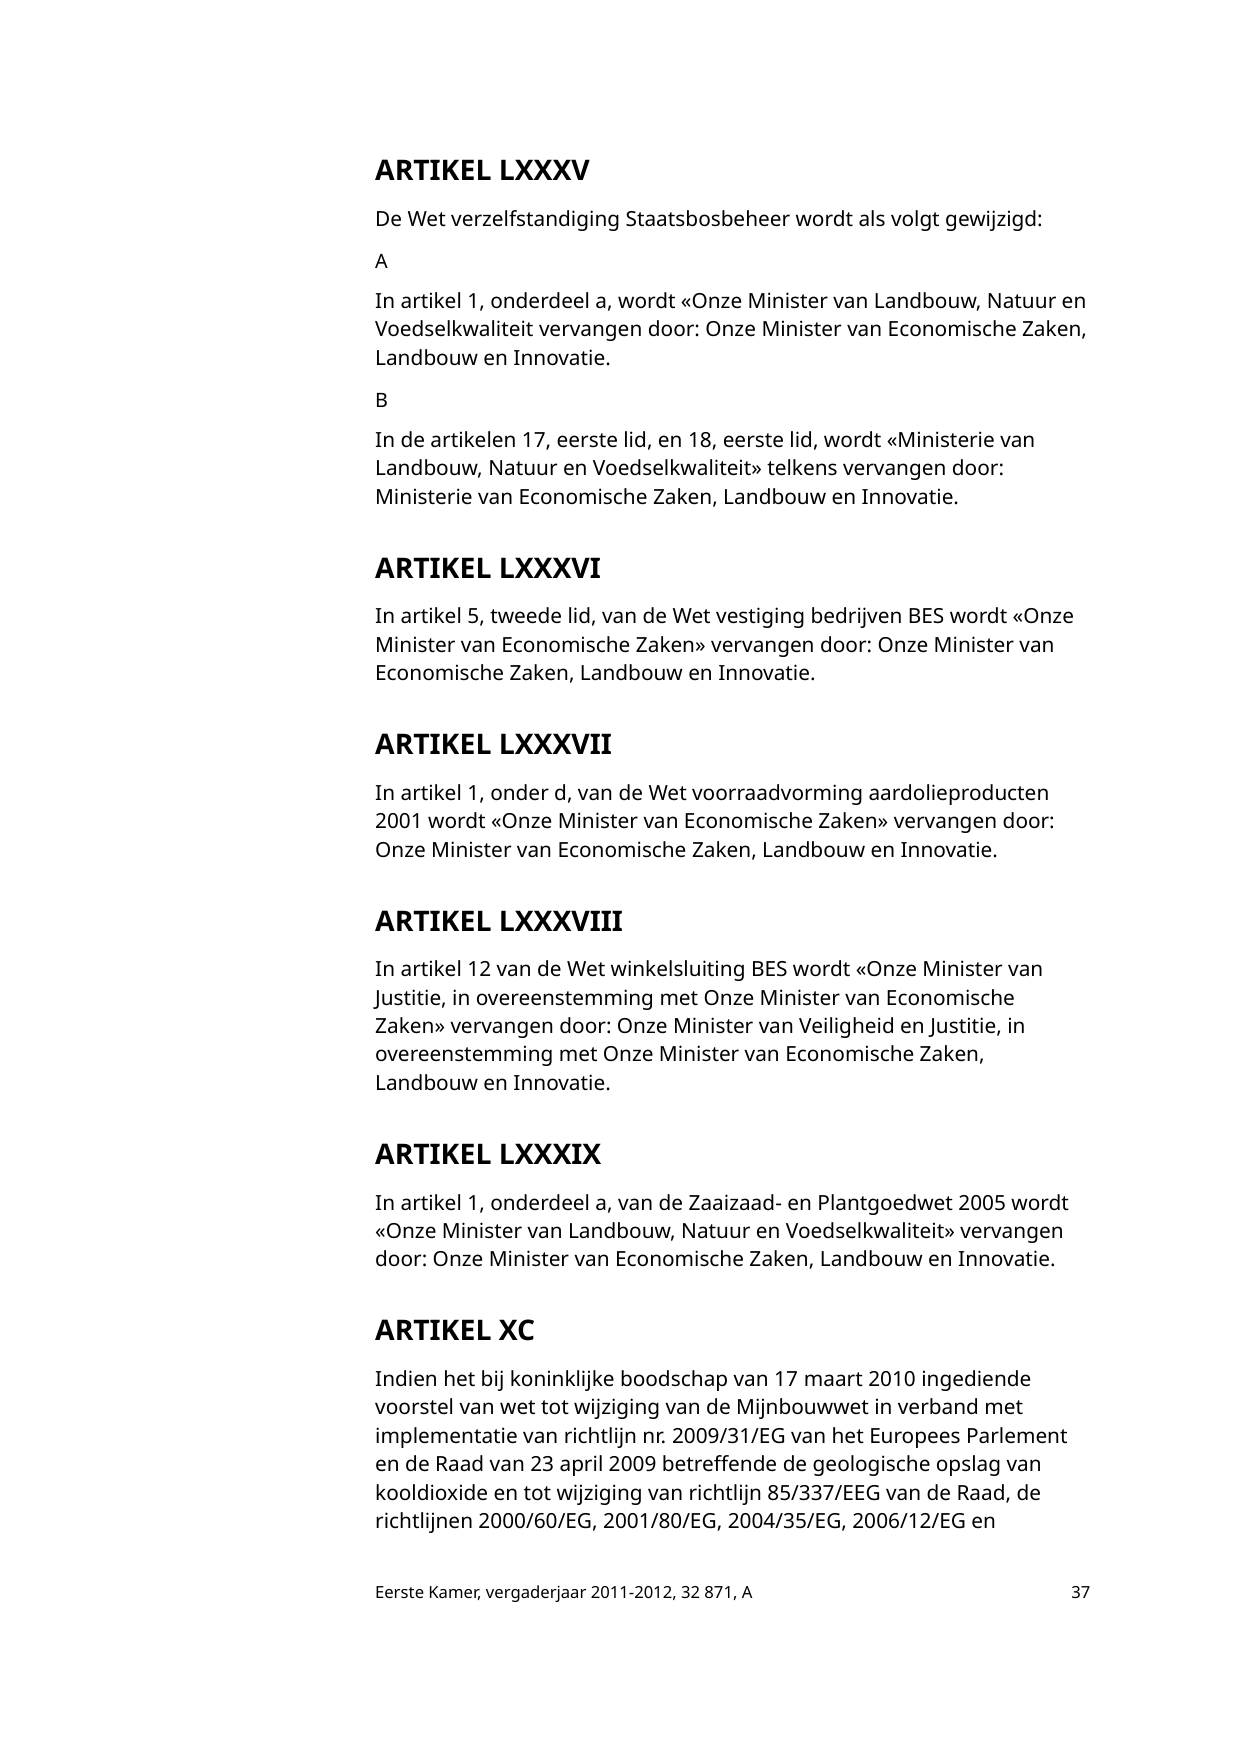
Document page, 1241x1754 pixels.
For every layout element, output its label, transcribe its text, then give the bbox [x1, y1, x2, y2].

subtitle ARTIKEL LXXXVIII [375, 901, 1090, 939]
text In de artikelen 17, eerste lid, en 18, eerste lid, wordt «Ministerie van Landbouw, Natuur en Voedselkwaliteit» telkens vervangen door: Ministerie van Economische Zaken, Landbouw en Innovatie. [375, 425, 1090, 510]
text De Wet verzelfstandiging Staatsbosbeheer wordt als volgt gewijzigd: [375, 204, 1090, 232]
text In artikel 1, onder d, van de Wet voorraadvorming aardolieproducten 2001 wordt «Onze Minister van Economische Zaken» vervangen door: Onze Minister van Economische Zaken, Landbouw en Innovatie. [375, 778, 1090, 863]
subtitle ARTIKEL LXXXVII [375, 724, 1090, 763]
text In artikel 1, onderdeel a, van de Zaaizaad- en Plantgoedwet 2005 wordt «Onze Minister van Landbouw, Natuur en Voedselkwaliteit» vervangen door: Onze Minister van Economische Zaken, Landbouw en Innovatie. [375, 1188, 1090, 1273]
text B [375, 386, 1090, 413]
text In artikel 1, onderdeel a, wordt «Onze Minister van Landbouw, Natuur en Voedselkwaliteit vervangen door: Onze Minister van Economische Zaken, Landbouw en Innovatie. [375, 286, 1090, 371]
text In artikel 5, tweede lid, van de Wet vestiging bedrijven BES wordt «Onze Minister van Economische Zaken» vervangen door: Onze Minister van Economische Zaken, Landbouw en Innovatie. [375, 601, 1090, 687]
subtitle ARTIKEL LXXXIX [375, 1134, 1090, 1173]
text Indien het bij koninklijke boodschap van 17 maart 2010 ingediende voorstel van wet tot wijziging van de Mijnbouwwet in verband met implementatie van richtlijn nr. 2009/31/EG van het Europees Parlement en de Raad van 23 april 2009 betreffende de geologische opslag van kooldioxide en tot wijziging van richtlijn 85/337/EEG van de Raad, de richtlijnen 2000/60/EG, 2001/80/EG, 2004/35/EG, 2006/12/EG en [375, 1364, 1090, 1535]
text In artikel 12 van de Wet winkelsluiting BES wordt «Onze Minister van Justitie, in overeenstemming met Onze Minister van Economische Zaken» vervangen door: Onze Minister van Veiligheid en Justitie, in overeenstemming met Onze Minister van Economische Zaken, Landbouw en Innovatie. [375, 954, 1090, 1096]
text A [375, 247, 1090, 274]
subtitle ARTIKEL LXXXV [375, 150, 1090, 189]
subtitle ARTIKEL XC [375, 1310, 1090, 1349]
subtitle ARTIKEL LXXXVI [375, 548, 1090, 586]
